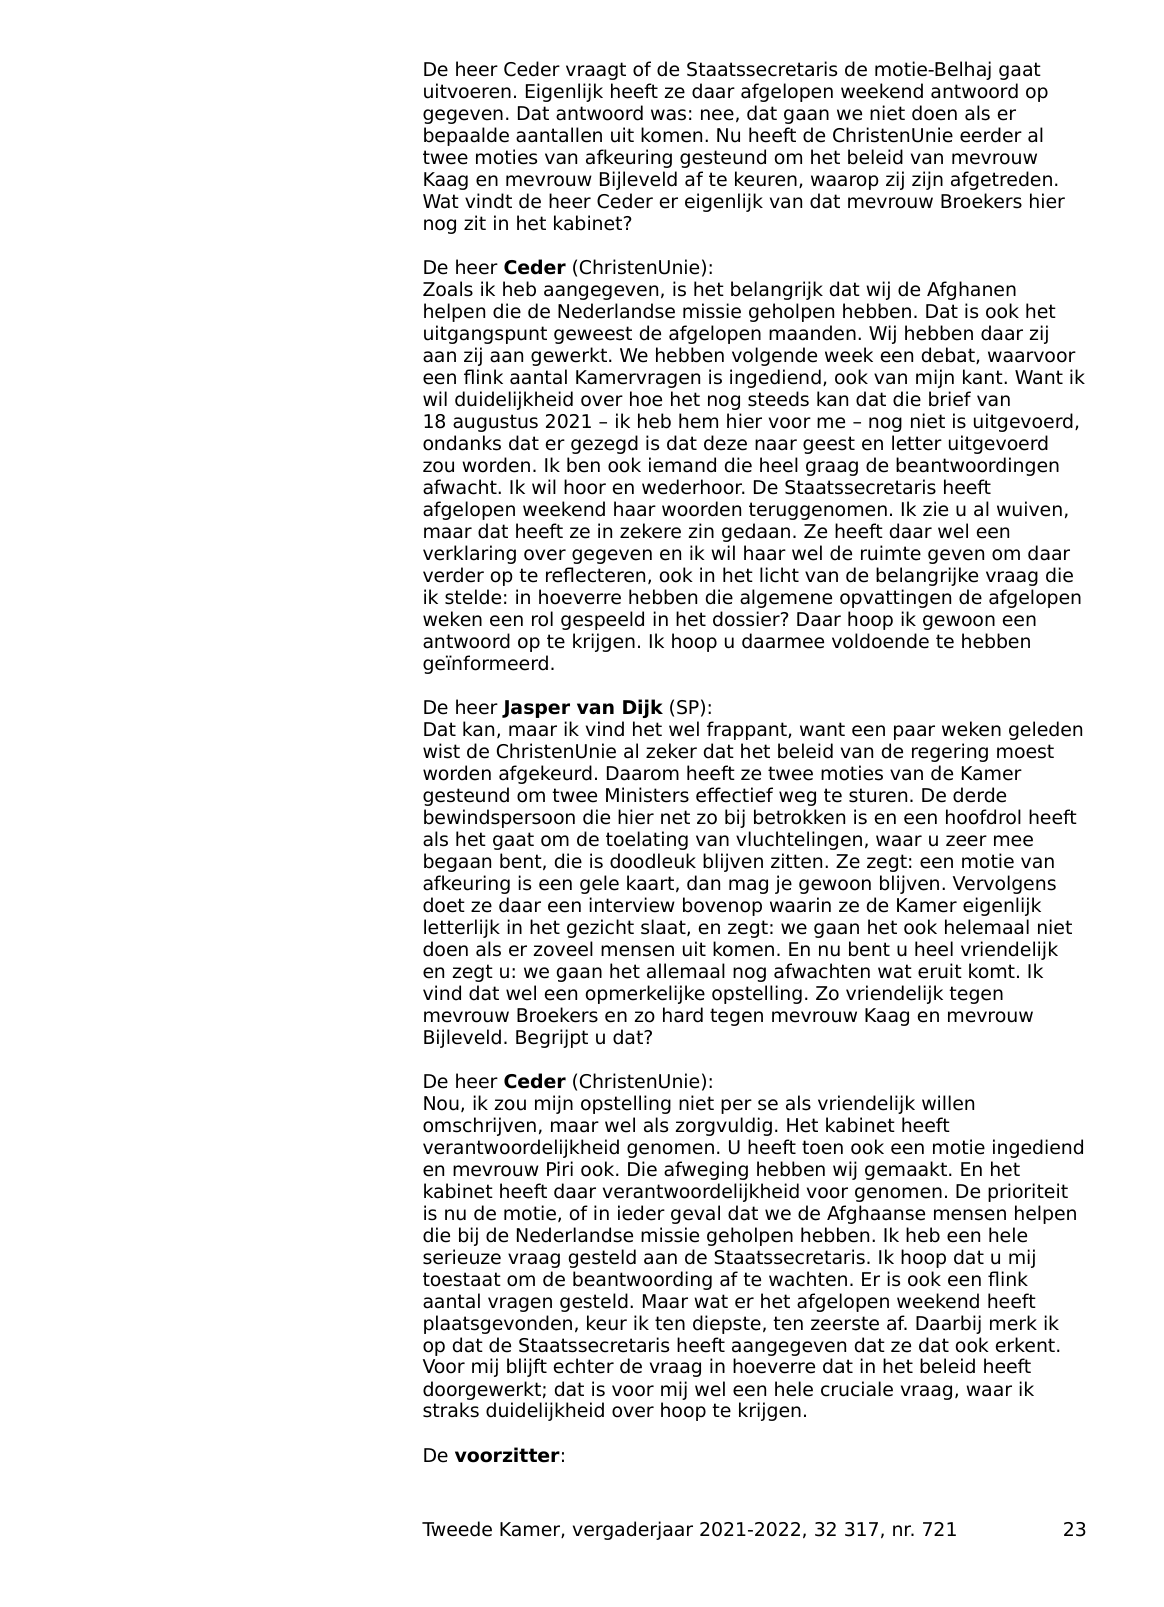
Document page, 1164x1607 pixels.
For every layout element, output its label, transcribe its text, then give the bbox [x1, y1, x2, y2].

text De voorzitter: [422, 1444, 1087, 1467]
text De heer Jasper van Dijk (SP): [422, 697, 1087, 719]
text De heer Ceder (ChristenUnie): [422, 257, 1087, 279]
text Dat kan, maar ik vind het wel frappant, want een paar weken geleden wist de ChristenUnie al zeker dat het beleid van de regering moest worden afgekeurd. Daarom heeft ze twee moties van de Kamer gesteund om twee Ministers effectief weg te sturen. De derde bewindspersoon die hier net zo bij betrokken is en een hoofdrol heeft als het gaat om de toelating van vluchtelingen, waar u zeer mee begaan bent, die is doodleuk blijven zitten. Ze zegt: een motie van afkeuring is een gele kaart, dan mag je gewoon blijven. Vervolgens doet ze daar een interview bovenop waarin ze de Kamer eigenlijk letterlijk in het gezicht slaat, en zegt: we gaan het ook helemaal niet doen als er zoveel mensen uit komen. En nu bent u heel vriendelijk en zegt u: we gaan het allemaal nog afwachten wat eruit komt. Ik vind dat wel een opmerkelijke opstelling. Zo vriendelijk tegen mevrouw Broekers en zo hard tegen mevrouw Kaag en mevrouw Bijleveld. Begrijpt u dat? [422, 719, 1087, 1048]
text Zoals ik heb aangegeven, is het belangrijk dat wij de Afghanen helpen die de Nederlandse missie geholpen hebben. Dat is ook het uitgangspunt geweest de afgelopen maanden. Wij hebben daar zij aan zij aan gewerkt. We hebben volgende week een debat, waarvoor een flink aantal Kamervragen is ingediend, ook van mijn kant. Want ik wil duidelijkheid over hoe het nog steeds kan dat die brief van 18 augustus 2021 – ik heb hem hier voor me – nog niet is uitgevoerd, ondanks dat er gezegd is dat deze naar geest en letter uitgevoerd zou worden. Ik ben ook iemand die heel graag de beantwoordingen afwacht. Ik wil hoor en wederhoor. De Staatssecretaris heeft afgelopen weekend haar woorden teruggenomen. Ik zie u al wuiven, maar dat heeft ze in zekere zin gedaan. Ze heeft daar wel een verklaring over gegeven en ik wil haar wel de ruimte geven om daar verder op te reflecteren, ook in het licht van de belangrijke vraag die ik stelde: in hoeverre hebben die algemene opvattingen de afgelopen weken een rol gespeeld in het dossier? Daar hoop ik gewoon een antwoord op te krijgen. Ik hoop u daarmee voldoende te hebben geïnformeerd. [422, 279, 1087, 675]
text De heer Ceder (ChristenUnie): [422, 1071, 1087, 1093]
text Nou, ik zou mijn opstelling niet per se als vriendelijk willen omschrijven, maar wel als zorgvuldig. Het kabinet heeft verantwoordelijkheid genomen. U heeft toen ook een motie ingediend en mevrouw Piri ook. Die afweging hebben wij gemaakt. En het kabinet heeft daar verantwoordelijkheid voor genomen. De prioriteit is nu de motie, of in ieder geval dat we de Afghaanse mensen helpen die bij de Nederlandse missie geholpen hebben. Ik heb een hele serieuze vraag gesteld aan de Staatssecretaris. Ik hoop dat u mij toestaat om de beantwoording af te wachten. Er is ook een flink aantal vragen gesteld. Maar wat er het afgelopen weekend heeft plaatsgevonden, keur ik ten diepste, ten zeerste af. Daarbij merk ik op dat de Staatssecretaris heeft aangegeven dat ze dat ook erkent. Voor mij blijft echter de vraag in hoeverre dat in het beleid heeft doorgewerkt; dat is voor mij wel een hele cruciale vraag, waar ik straks duidelijkheid over hoop te krijgen. [422, 1093, 1087, 1422]
text De heer Ceder vraagt of de Staatssecretaris de motie-Belhaj gaat uitvoeren. Eigenlijk heeft ze daar afgelopen weekend antwoord op gegeven. Dat antwoord was: nee, dat gaan we niet doen als er bepaalde aantallen uit komen. Nu heeft de ChristenUnie eerder al twee moties van afkeuring gesteund om het beleid van mevrouw Kaag en mevrouw Bijleveld af te keuren, waarop zij zijn afgetreden. Wat vindt de heer Ceder er eigenlijk van dat mevrouw Broekers hier nog zit in het kabinet? [422, 59, 1087, 235]
